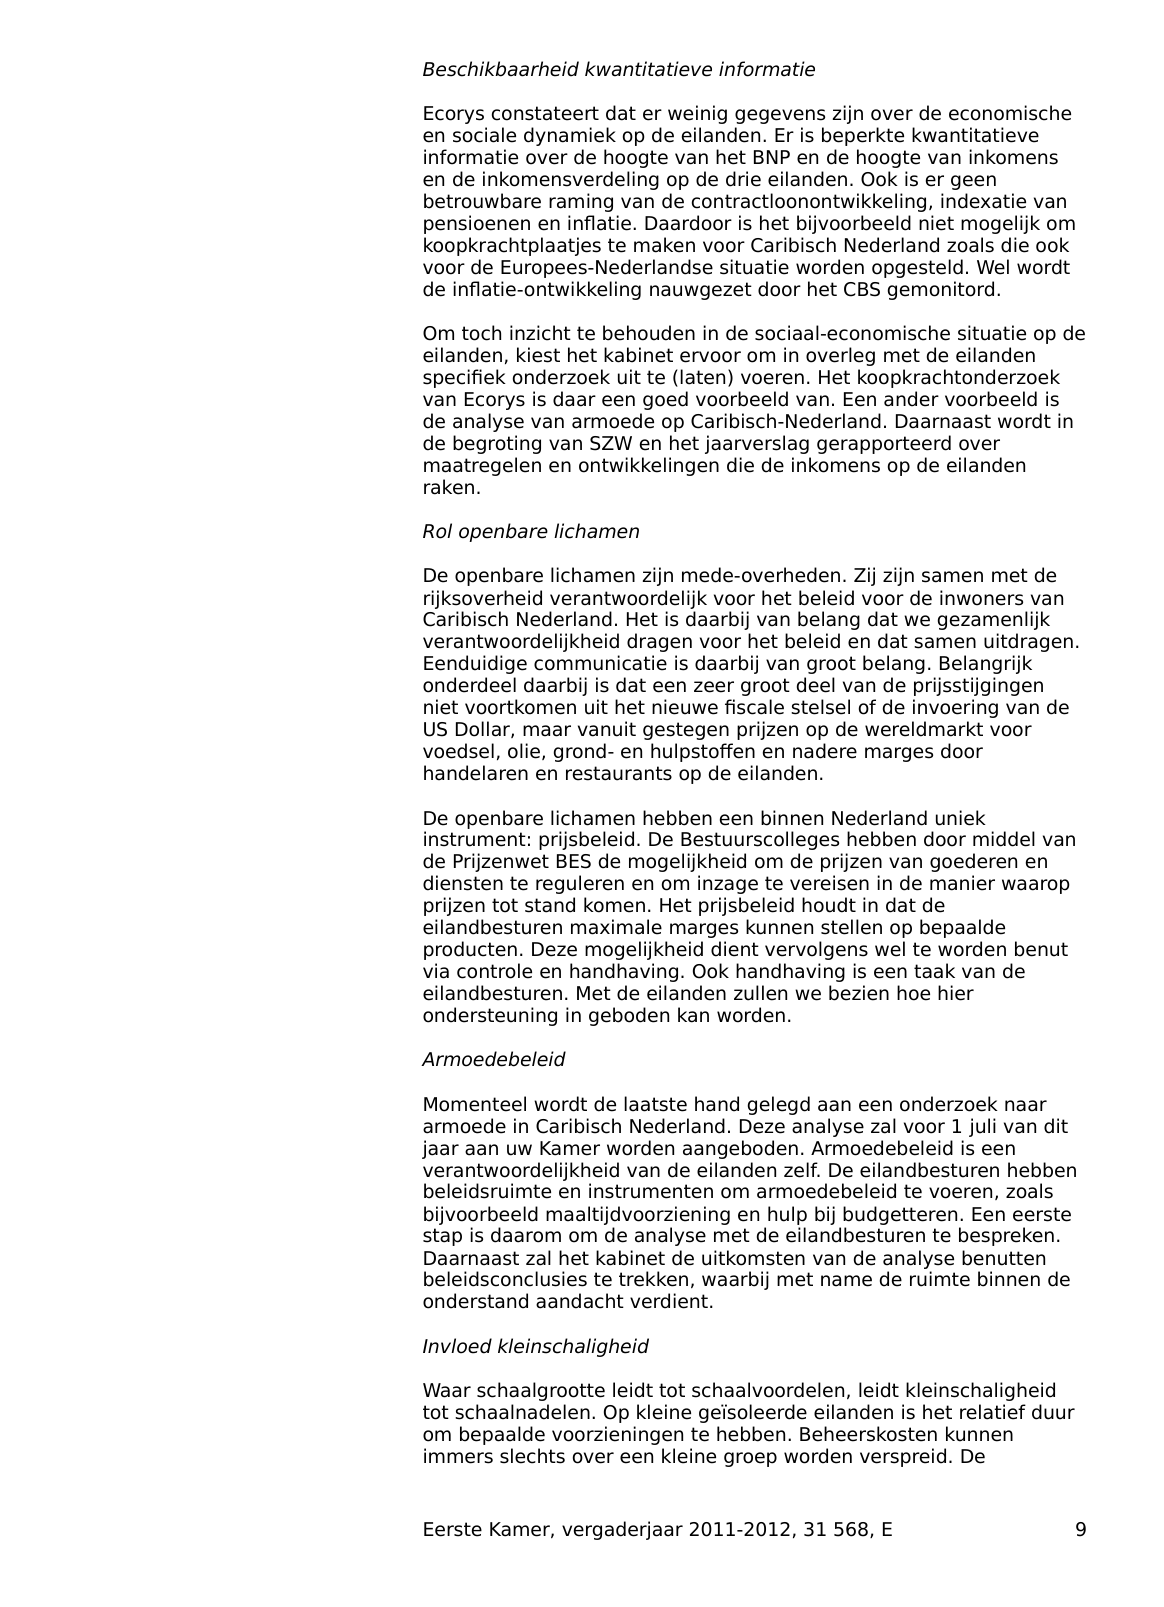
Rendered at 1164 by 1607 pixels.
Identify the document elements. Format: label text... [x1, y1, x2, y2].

subtitle Beschikbaarheid kwantitatieve informatie [422, 59, 1087, 81]
text De openbare lichamen hebben een binnen Nederland uniek instrument: prijsbeleid. De Bestuurscolleges hebben door middel van de Prijzenwet BES de mogelijkheid om de prijzen van goederen en diensten te reguleren en om inzage te vereisen in de manier waarop prijzen tot stand komen. Het prijsbeleid houdt in dat de eilandbesturen maximale marges kunnen stellen op bepaalde producten. Deze mogelijkheid dient vervolgens wel te worden benut via controle en handhaving. Ook handhaving is een taak van de eilandbesturen. Met de eilanden zullen we bezien hoe hier ondersteuning in geboden kan worden. [422, 807, 1087, 1027]
subtitle Rol openbare lichamen [422, 521, 1087, 543]
text Waar schaalgrootte leidt tot schaalvoordelen, leidt kleinschaligheid tot schaalnadelen. Op kleine geïsoleerde eilanden is het relatief duur om bepaalde voorzieningen te hebben. Beheerskosten kunnen immers slechts over een kleine groep worden verspreid. De [422, 1380, 1087, 1468]
text Momenteel wordt de laatste hand gelegd aan een onderzoek naar armoede in Caribisch Nederland. Deze analyse zal voor 1 juli van dit jaar aan uw Kamer worden aangeboden. Armoedebeleid is een verantwoordelijkheid van de eilanden zelf. De eilandbesturen hebben beleidsruimte en instrumenten om armoedebeleid te voeren, zoals bijvoorbeeld maaltijdvoorziening en hulp bij budgetteren. Een eerste stap is daarom om de analyse met de eilandbesturen te bespreken. Daarnaast zal het kabinet de uitkomsten van de analyse benutten beleidsconclusies te trekken, waarbij met name de ruimte binnen de onderstand aandacht verdient. [422, 1093, 1087, 1313]
subtitle Invloed kleinschaligheid [422, 1336, 1087, 1357]
text Om toch inzicht te behouden in de sociaal-economische situatie op de eilanden, kiest het kabinet ervoor om in overleg met de eilanden specifiek onderzoek uit te (laten) voeren. Het koopkrachtonderzoek van Ecorys is daar een goed voorbeeld van. Een ander voorbeeld is de analyse van armoede op Caribisch-Nederland. Daarnaast wordt in de begroting van SZW en het jaarverslag gerapporteerd over maatregelen en ontwikkelingen die de inkomens op de eilanden raken. [422, 323, 1087, 499]
subtitle Armoedebeleid [422, 1049, 1087, 1071]
text Ecorys constateert dat er weinig gegevens zijn over de economische en sociale dynamiek op de eilanden. Er is beperkte kwantitatieve informatie over de hoogte van het BNP en de hoogte van inkomens en de inkomensverdeling op de drie eilanden. Ook is er geen betrouwbare raming van de contractloonontwikkeling, indexatie van pensioenen en inflatie. Daardoor is het bijvoorbeeld niet mogelijk om koopkrachtplaatjes te maken voor Caribisch Nederland zoals die ook voor de Europees-Nederlandse situatie worden opgesteld. Wel wordt de inflatie-ontwikkeling nauwgezet door het CBS gemonitord. [422, 103, 1087, 301]
text De openbare lichamen zijn mede-overheden. Zij zijn samen met de rijksoverheid verantwoordelijk voor het beleid voor de inwoners van Caribisch Nederland. Het is daarbij van belang dat we gezamenlijk verantwoordelijkheid dragen voor het beleid en dat samen uitdragen. Eenduidige communicatie is daarbij van groot belang. Belangrijk onderdeel daarbij is dat een zeer groot deel van de prijsstijgingen niet voortkomen uit het nieuwe fiscale stelsel of de invoering van de US Dollar, maar vanuit gestegen prijzen op de wereldmarkt voor voedsel, olie, grond- en hulpstoffen en nadere marges door handelaren en restaurants op de eilanden. [422, 565, 1087, 785]
